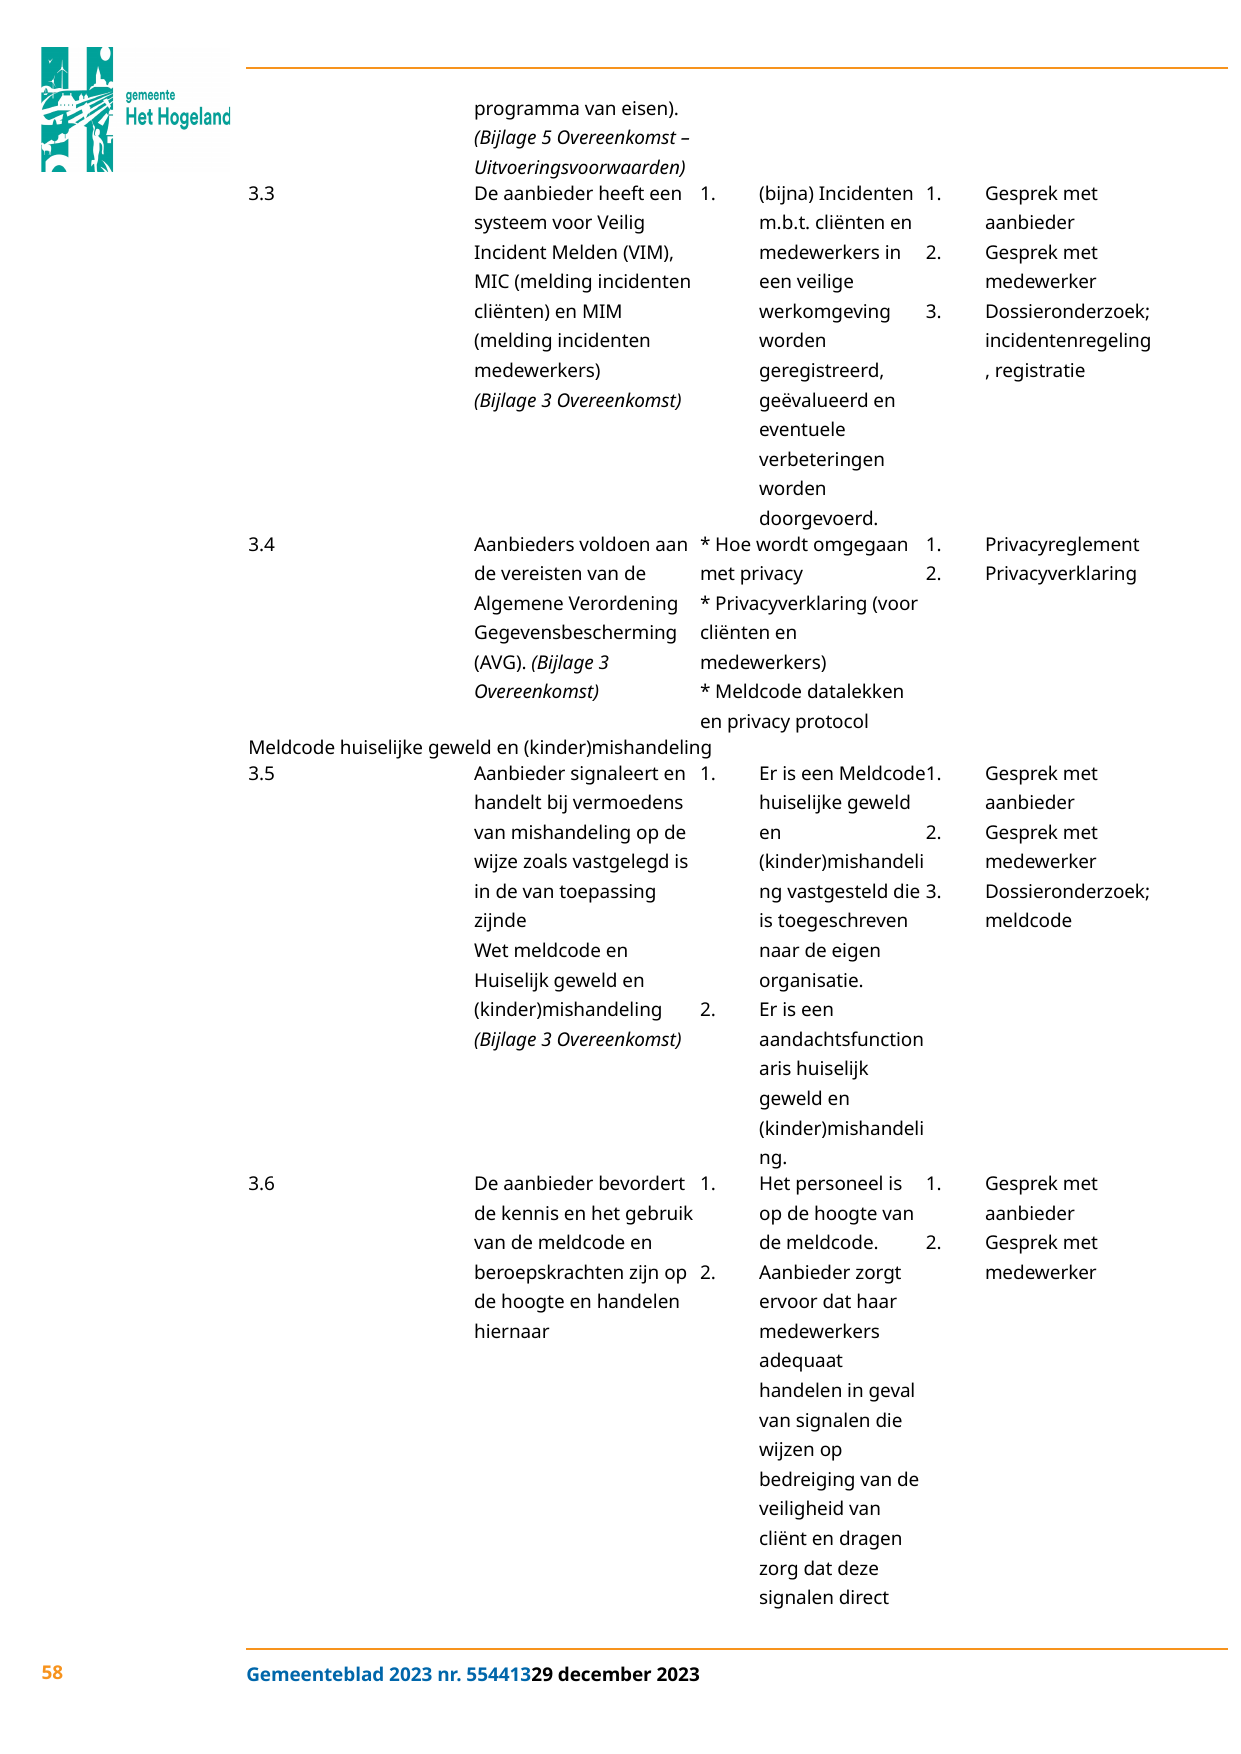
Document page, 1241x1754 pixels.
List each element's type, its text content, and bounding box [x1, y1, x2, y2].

table_cell Gesprek met aanbieder Gesprek met medewerker [926, 1170, 1152, 1610]
table_cell * Hoe wordt omgegaan met privacy * Privacyverklaring (voor cliënten en medewerkers) * Meldcode datalekken en privacy protocol [700, 531, 926, 734]
table_cell Er is een Meldcode huiselijke geweld en (kinder)mishandeling vastgesteld die is toegeschreven naar de eigen organisatie. Er is een aandachtsfunctionaris huiselijk geweld en (kinder)mishandeling. [700, 760, 926, 1170]
table_cell De aanbieder heeft een systeem voor Veilig Incident Melden (VIM), MIC (melding incidenten cliënten) en MIM (melding incidenten medewerkers) (Bijlage 3 Overeenkomst) [474, 180, 700, 531]
table_cell Meldcode huiselijke geweld en (kinder)mishandeling [248, 734, 1152, 760]
table_cell [926, 95, 1152, 180]
table_cell 3.5 [248, 760, 474, 1170]
table_cell 3.4 [248, 531, 474, 734]
picture [41, 47, 231, 172]
table_cell Gesprek met aanbieder Gesprek met medewerker Dossieronderzoek; incidentenregeling, registratie [926, 180, 1152, 531]
table_cell [248, 95, 474, 180]
table_cell Het personeel is op de hoogte van de meldcode. Aanbieder zorgt ervoor dat haar medewerkers adequaat handelen in geval van signalen die wijzen op bedreiging van de veiligheid van cliënt en dragen zorg dat deze signalen direct [700, 1170, 926, 1610]
table_cell Aanbieders voldoen aan de vereisten van de Algemene Verordening Gegevensbescherming (AVG). (Bijlage 3 Overeenkomst) [474, 531, 700, 734]
table_cell 3.3 [248, 180, 474, 531]
table_cell Gesprek met aanbieder Gesprek met medewerker Dossieronderzoek; meldcode [926, 760, 1152, 1170]
table_cell programma van eisen). (Bijlage 5 Overeenkomst – Uitvoeringsvoorwaarden) [474, 95, 700, 180]
table_cell [700, 95, 926, 180]
table_cell (bijna) Incidenten m.b.t. cliënten en medewerkers in een veilige werkomgeving worden geregistreerd, geëvalueerd en eventuele verbeteringen worden doorgevoerd. [700, 180, 926, 531]
table_cell De aanbieder bevordert de kennis en het gebruik van de meldcode en beroepskrachten zijn op de hoogte en handelen hiernaar [474, 1170, 700, 1610]
table_cell Privacyreglement Privacyverklaring [926, 531, 1152, 734]
table_cell Aanbieder signaleert en handelt bij vermoedens van mishandeling op de wijze zoals vastgelegd is in de van toepassing zijnde Wet meldcode en Huiselijk geweld en (kinder)mishandeling (Bijlage 3 Overeenkomst) [474, 760, 700, 1170]
table_cell 3.6 [248, 1170, 474, 1610]
